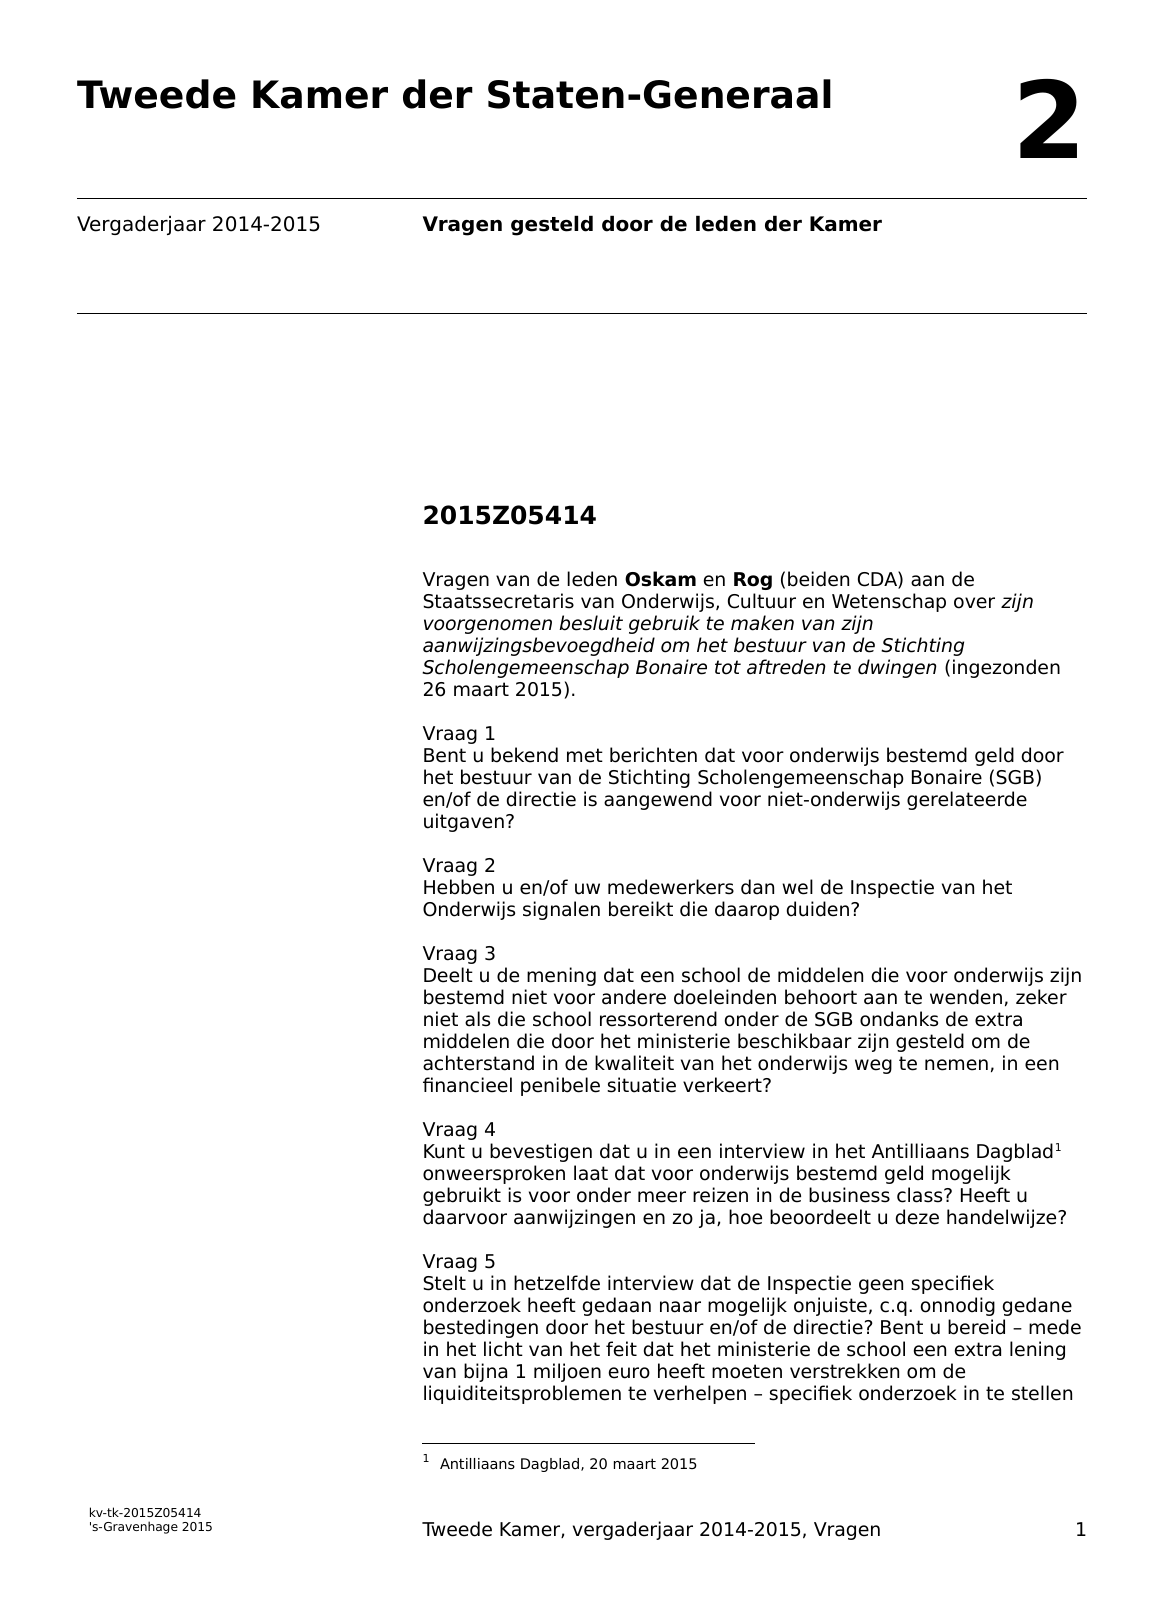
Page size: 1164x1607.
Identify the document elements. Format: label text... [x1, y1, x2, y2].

text Vraag 5 [422, 1251, 1087, 1273]
text 2015Z05414 [422, 501, 1087, 531]
table_header 2 [886, 59, 1087, 198]
text kv-tk-2015Z05414 [88, 1506, 323, 1520]
text Stelt u in hetzelfde interview dat de Inspectie geen specifiek onderzoek heeft gedaan naar mogelijk onjuiste, c.q. onnodig gedane bestedingen door het bestuur en/of de directie? Bent u bereid – mede in het licht van het feit dat het ministerie de school een extra lening van bijna 1 miljoen euro heeft moeten verstrekken om de liquiditeitsproblemen te verhelpen – specifiek onderzoek in te stellen [422, 1273, 1087, 1405]
text Vraag 1 [422, 723, 1087, 745]
table_header Tweede Kamer der Staten-Generaal [77, 59, 886, 198]
text Hebben u en/of uw medewerkers dan wel de Inspectie van het Onderwijs signalen bereikt die daarop duiden? [422, 877, 1087, 921]
text Vraag 2 [422, 855, 1087, 877]
text 's-Gravenhage 2015 [88, 1520, 323, 1534]
text Kunt u bevestigen dat u in een interview in het Antilliaans Dagblad onweersproken laat dat voor onderwijs bestemd geld mogelijk gebruikt is voor onder meer reizen in de business class? Heeft u daarvoor aanwijzingen en zo ja, hoe beoordeelt u deze handelwijze? [422, 1141, 1087, 1229]
table_cell Vergaderjaar 2014-2015 [77, 199, 422, 313]
text Bent u bekend met berichten dat voor onderwijs bestemd geld door het bestuur van de Stichting Scholengemeenschap Bonaire (SGB) en/of de directie is aangewend voor niet-onderwijs gerelateerde uitgaven? [422, 745, 1087, 833]
text Vraag 4 [422, 1119, 1087, 1141]
text Vraag 3 [422, 943, 1087, 965]
text Deelt u de mening dat een school de middelen die voor onderwijs zijn bestemd niet voor andere doeleinden behoort aan te wenden, zeker niet als die school ressorterend onder de SGB ondanks de extra middelen die door het ministerie beschikbaar zijn gesteld om de achterstand in de kwaliteit van het onderwijs weg te nemen, in een financieel penibele situatie verkeert? [422, 965, 1087, 1097]
table_cell Vragen gesteld door de leden der Kamer [422, 199, 1087, 313]
text Vragen van de leden Oskam en Rog (beiden CDA) aan de Staatssecretaris van Onderwijs, Cultuur en Wetenschap over zijn voorgenomen besluit gebruik te maken van zijn aanwijzingsbevoegdheid om het bestuur van de Stichting Scholengemeenschap Bonaire tot aftreden te dwingen (ingezonden 26 maart 2015). [422, 569, 1087, 701]
text Antilliaans Dagblad, 20 maart 2015 [422, 1452, 1087, 1474]
